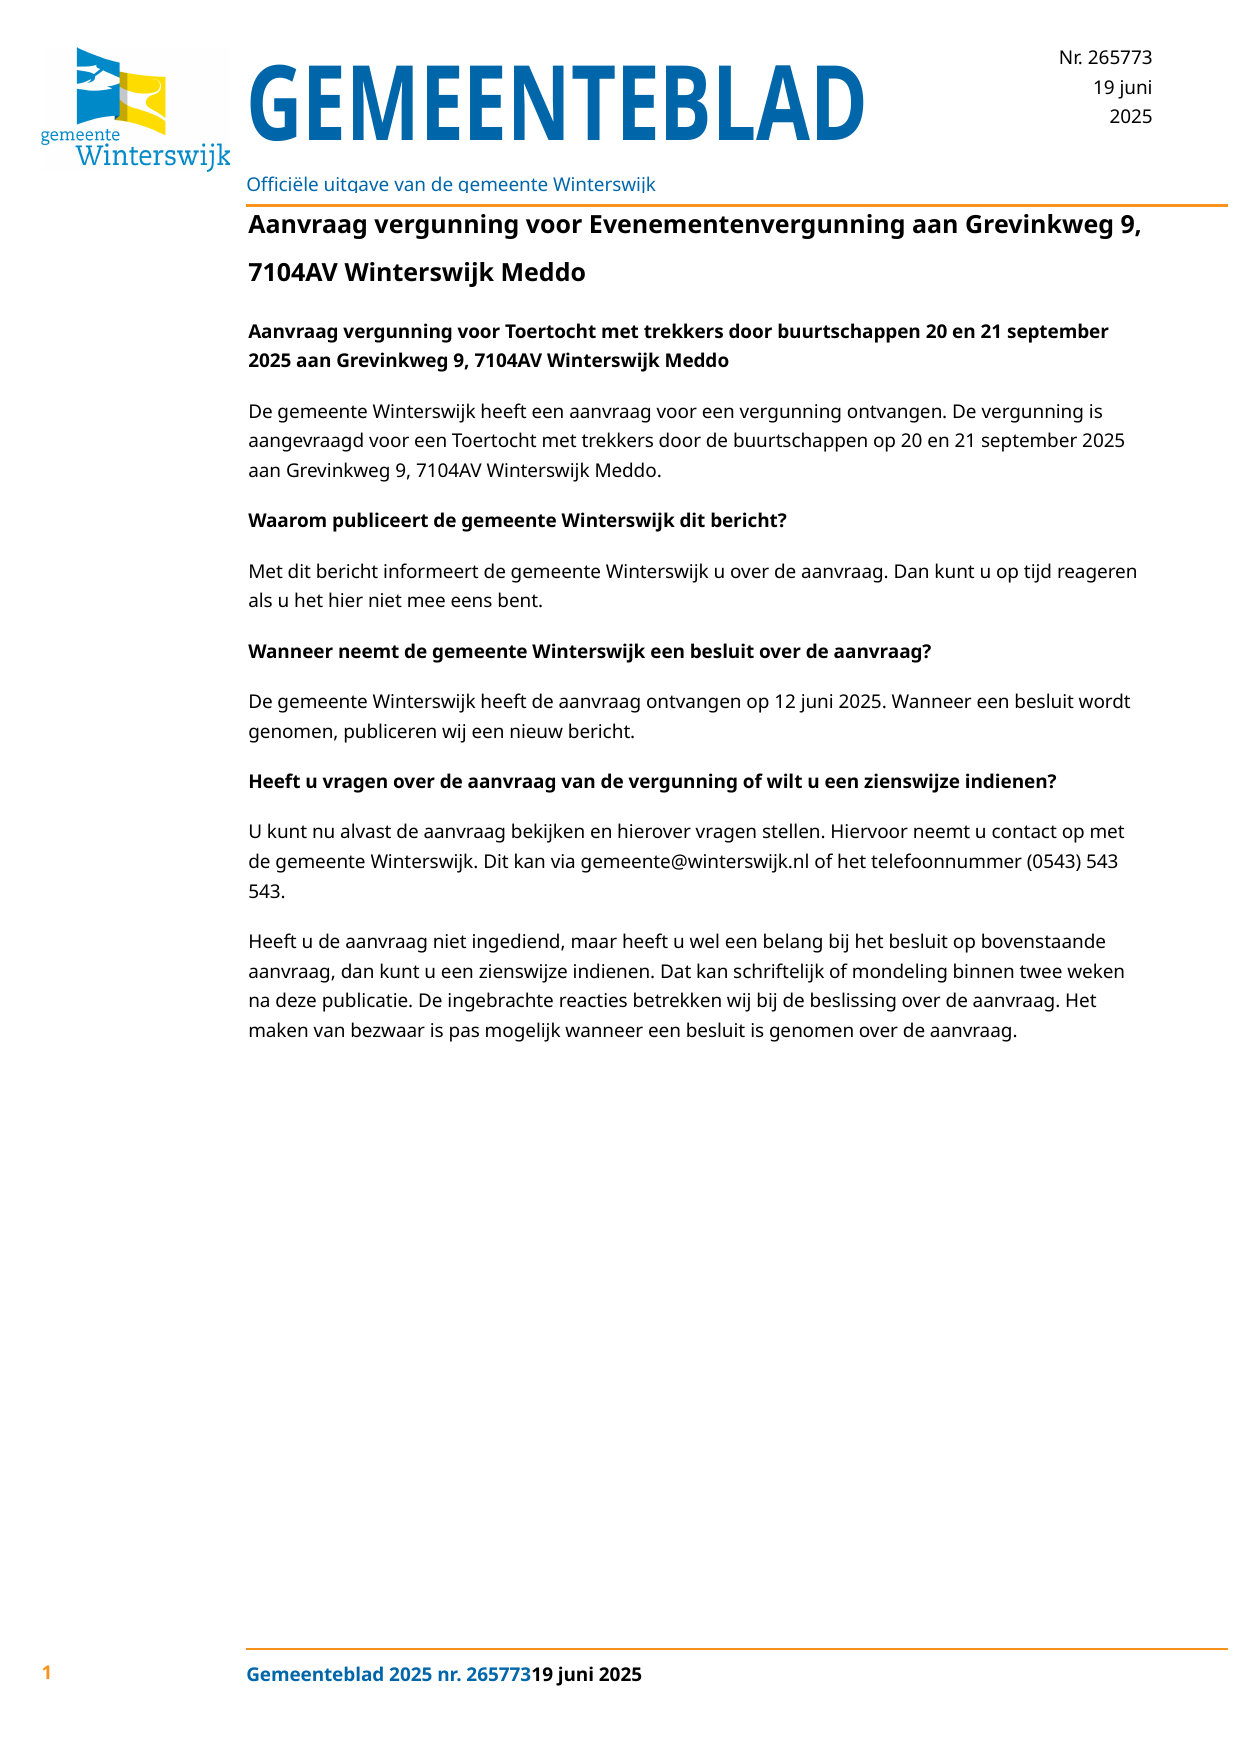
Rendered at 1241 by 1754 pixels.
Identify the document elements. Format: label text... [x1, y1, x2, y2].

text De gemeente Winterswijk heeft een aanvraag voor een vergunning ontvangen. De vergunning is aangevraagd voor een Toertocht met trekkers door de buurtschappen op 20 en 21 september 2025 aan Grevinkweg 9, 7104AV Winterswijk Meddo. [248, 398, 1152, 483]
text Aanvraag vergunning voor Evenementenvergunning aan Grevinkweg 9, 7104AV Winterswijk Meddo [248, 207, 1152, 288]
text Wanneer neemt de gemeente Winterswijk een besluit over de aanvraag? [248, 638, 1152, 664]
picture [225, 153, 231, 162]
text Waarom publiceert de gemeente Winterswijk dit bericht? [248, 507, 1152, 533]
text De gemeente Winterswijk heeft de aanvraag ontvangen op 12 juni 2025. Wanneer een besluit wordt genomen, publiceren wij een nieuw bericht. [248, 688, 1152, 744]
text Heeft u de aanvraag niet ingediend, maar heeft u wel een belang bij het besluit op bovenstaande aanvraag, dan kunt u een zienswijze indienen. Dat kan schriftelijk of mondeling binnen twee weken na deze publicatie. De ingebrachte reacties betrekken wij bij de beslissing over de aanvraag. Het maken van bezwaar is pas mogelijk wanneer een besluit is genomen over de aanvraag. [248, 928, 1152, 1043]
text U kunt nu alvast de aanvraag bekijken en hierover vragen stellen. Hiervoor neemt u contact op met de gemeente Winterswijk. Dit kan via gemeente@winterswijk.nl of het telefoonnummer (0543) 543 543. [248, 819, 1152, 904]
text Heeft u vragen over de aanvraag van de vergunning of wilt u een zienswijze indienen? [248, 768, 1152, 794]
text Met dit bericht informeert de gemeente Winterswijk u over de aanvraag. Dan kunt u op tijd reageren als u het hier niet mee eens bent. [248, 558, 1152, 613]
text Aanvraag vergunning voor Toertocht met trekkers door buurtschappen 20 en 21 september 2025 aan Grevinkweg 9, 7104AV Winterswijk Meddo [248, 318, 1152, 373]
picture [41, 47, 231, 172]
